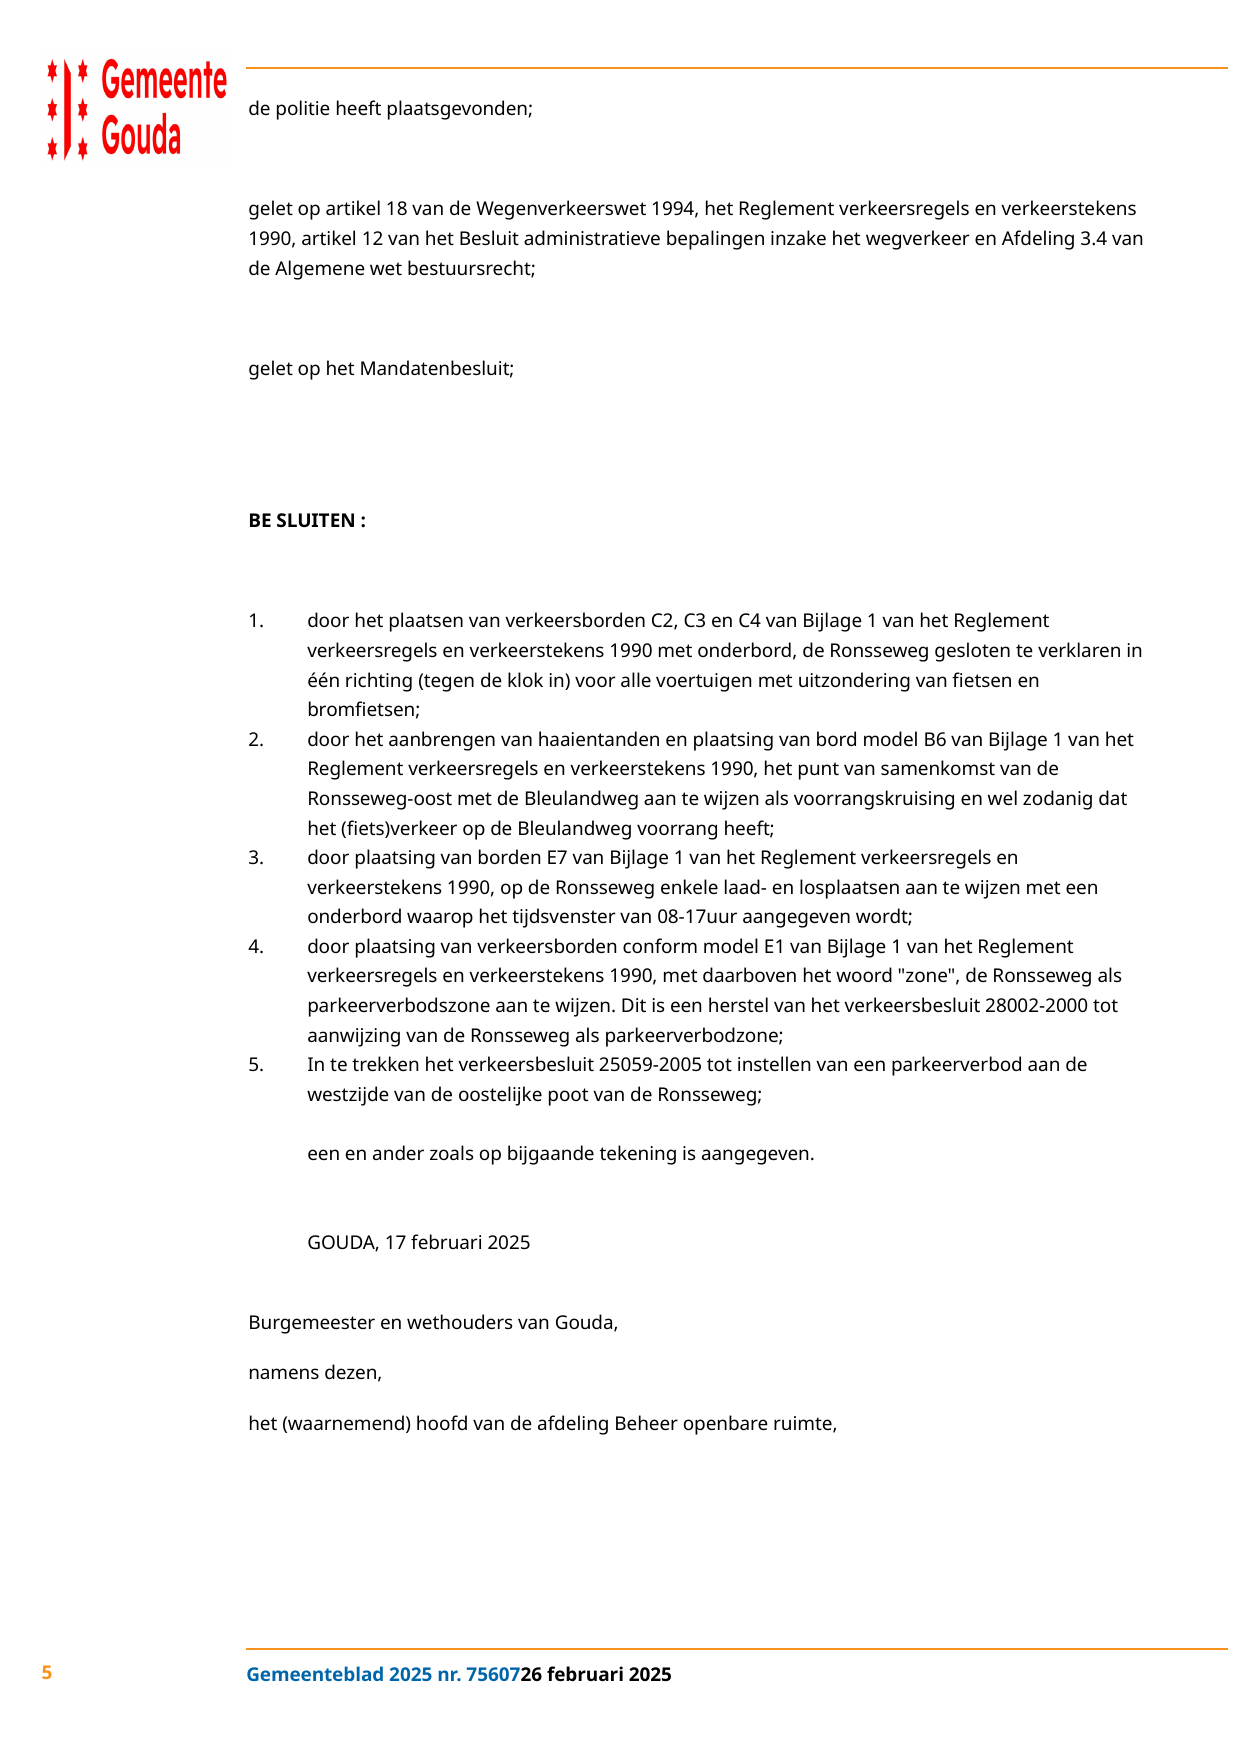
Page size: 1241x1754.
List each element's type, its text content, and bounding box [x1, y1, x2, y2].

text het (waarnemend) hoofd van de afdeling Beheer openbare ruimte, [248, 1410, 1152, 1436]
picture [41, 47, 231, 172]
list door het aanbrengen van haaientanden en plaatsing van bord model B6 van Bijlage 1 van het Reglement verkeersregels en verkeerstekens 1990, het punt van samenkomst van de Ronsseweg-oost met de Bleulandweg aan te wijzen als voorrangskruising en wel zodanig dat het (fiets)verkeer op de Bleulandweg voorrang heeft; [248, 726, 1152, 841]
text gelet op het Mandatenbesluit; [248, 356, 1152, 381]
text Burgemeester en wethouders van Gouda, [248, 1309, 1152, 1335]
list In te trekken het verkeersbesluit 25059-2005 tot instellen van een parkeerverbod aan de westzijde van de oostelijke poot van de Ronsseweg; [248, 1051, 1152, 1107]
list door plaatsing van borden E7 van Bijlage 1 van het Reglement verkeersregels en verkeerstekens 1990, op de Ronsseweg enkele laad- en losplaatsen aan te wijzen met een onderbord waarop het tijdsvenster van 08-17uur aangegeven wordt; [248, 844, 1152, 929]
list door het plaatsen van verkeersborden C2, C3 en C4 van Bijlage 1 van het Reglement verkeersregels en verkeerstekens 1990 met onderbord, de Ronsseweg gesloten te verklaren in één richting (tegen de klok in) voor alle voertuigen met uitzondering van fietsen en bromfietsen; [248, 608, 1152, 722]
list door plaatsing van verkeersborden conform model E1 van Bijlage 1 van het Reglement verkeersregels en verkeerstekens 1990, met daarboven het woord "zone", de Ronsseweg als parkeerverbodszone aan te wijzen. Dit is een herstel van het verkeersbesluit 28002-2000 tot aanwijzing van de Ronsseweg als parkeerverbodzone; [248, 933, 1152, 1048]
list een en ander zoals op bijgaande tekening is aangegeven. [248, 1140, 1152, 1166]
text gelet op artikel 18 van de Wegenverkeerswet 1994, het Reglement verkeersregels en verkeerstekens 1990, artikel 12 van het Besluit administratieve bepalingen inzake het wegverkeer en Afdeling 3.4 van de Algemene wet bestuursrecht; [248, 196, 1152, 281]
text de politie heeft plaatsgevonden; [248, 95, 1152, 121]
text namens dezen, [248, 1359, 1152, 1385]
list GOUDA, 17 februari 2025 [248, 1229, 1152, 1255]
text BE SLUITEN : [248, 507, 1152, 533]
